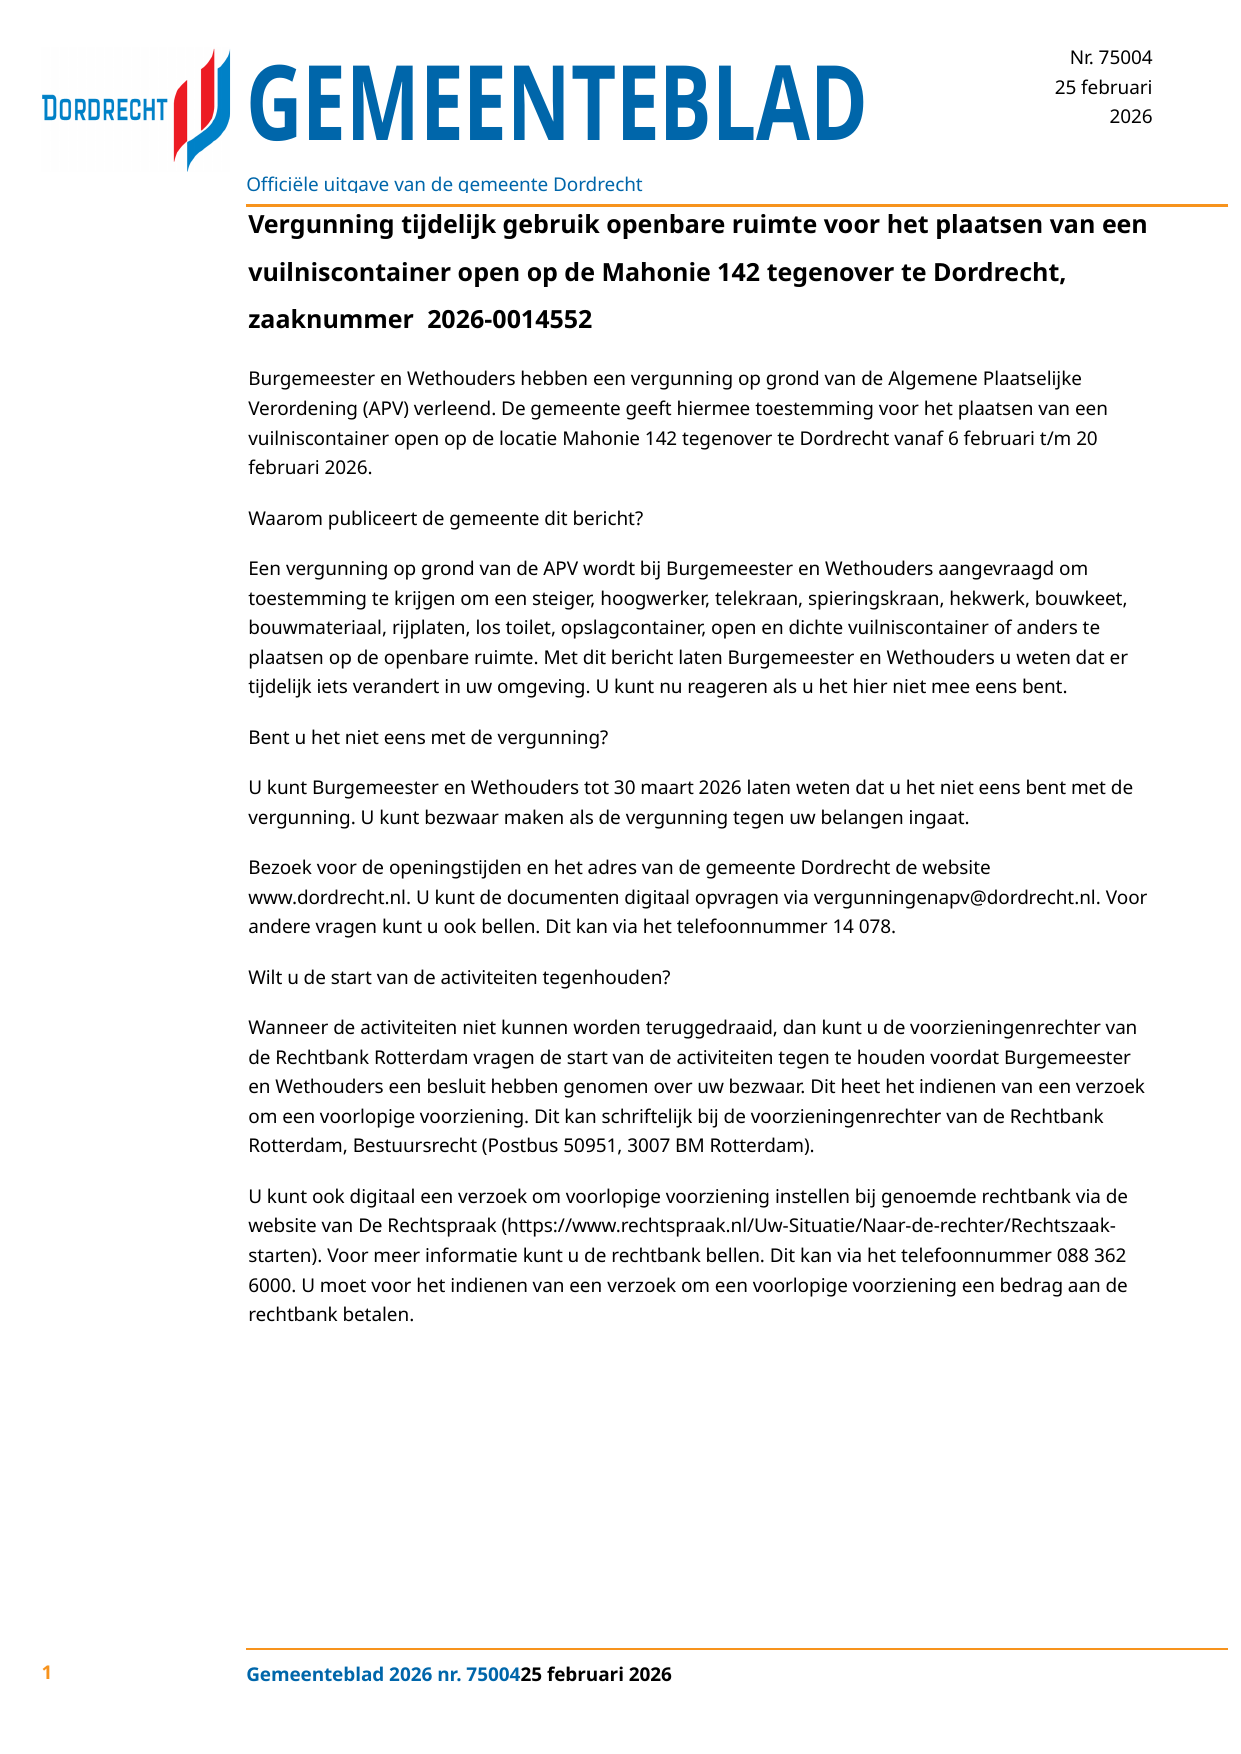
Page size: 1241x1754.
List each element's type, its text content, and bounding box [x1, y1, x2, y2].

text Vergunning tijdelijk gebruik openbare ruimte voor het plaatsen van een vuilniscontainer open op de Mahonie 142 tegenover te Dordrecht, zaaknummer 2026-0014552 [248, 207, 1152, 336]
picture [41, 47, 231, 172]
text Bezoek voor de openingstijden en het adres van de gemeente Dordrecht de website www.dordrecht.nl. U kunt de documenten digitaal opvragen via vergunningenapv@dordrecht.nl. Voor andere vragen kunt u ook bellen. Dit kan via het telefoonnummer 14 078. [248, 854, 1152, 939]
text Een vergunning op grond van de APV wordt bij Burgemeester en Wethouders aangevraagd om toestemming te krijgen om een steiger, hoogwerker, telekraan, spieringskraan, hekwerk, bouwkeet, bouwmateriaal, rijplaten, los toilet, opslagcontainer, open en dichte vuilniscontainer of anders te plaatsen op de openbare ruimte. Met dit bericht laten Burgemeester en Wethouders u weten dat er tijdelijk iets verandert in uw omgeving. U kunt nu reageren als u het hier niet mee eens bent. [248, 555, 1152, 699]
text Waarom publiceert de gemeente dit bericht? [248, 505, 1152, 530]
text U kunt Burgemeester en Wethouders tot 30 maart 2026 laten weten dat u het niet eens bent met de vergunning. U kunt bezwaar maken als de vergunning tegen uw belangen ingaat. [248, 774, 1152, 829]
text U kunt ook digitaal een verzoek om voorlopige voorziening instellen bij genoemde rechtbank via de website van De Rechtspraak (https://www.rechtspraak.nl/Uw-Situatie/Naar-de-rechter/Rechtszaak-starten). Voor meer informatie kunt u de rechtbank bellen. Dit kan via het telefoonnummer 088 362 6000. U moet voor het indienen van een verzoek om een voorlopige voorziening een bedrag aan de rechtbank betalen. [248, 1183, 1152, 1327]
text Wanneer de activiteiten niet kunnen worden teruggedraaid, dan kunt u de voorzieningenrechter van de Rechtbank Rotterdam vragen de start van de activiteiten tegen te houden voordat Burgemeester en Wethouders een besluit hebben genomen over uw bezwaar. Dit heet het indienen van een verzoek om een voorlopige voorziening. Dit kan schriftelijk bij de voorzieningenrechter van de Rechtbank Rotterdam, Bestuursrecht (Postbus 50951, 3007 BM Rotterdam). [248, 1014, 1152, 1158]
text Wilt u de start van de activiteiten tegenhouden? [248, 964, 1152, 989]
text Burgemeester en Wethouders hebben een vergunning op grond van de Algemene Plaatselijke Verordening (APV) verleend. De gemeente geeft hiermee toestemming voor het plaatsen van een vuilniscontainer open op de locatie Mahonie 142 tegenover te Dordrecht vanaf 6 februari t/m 20 februari 2026. [248, 366, 1152, 480]
text Bent u het niet eens met de vergunning? [248, 724, 1152, 749]
